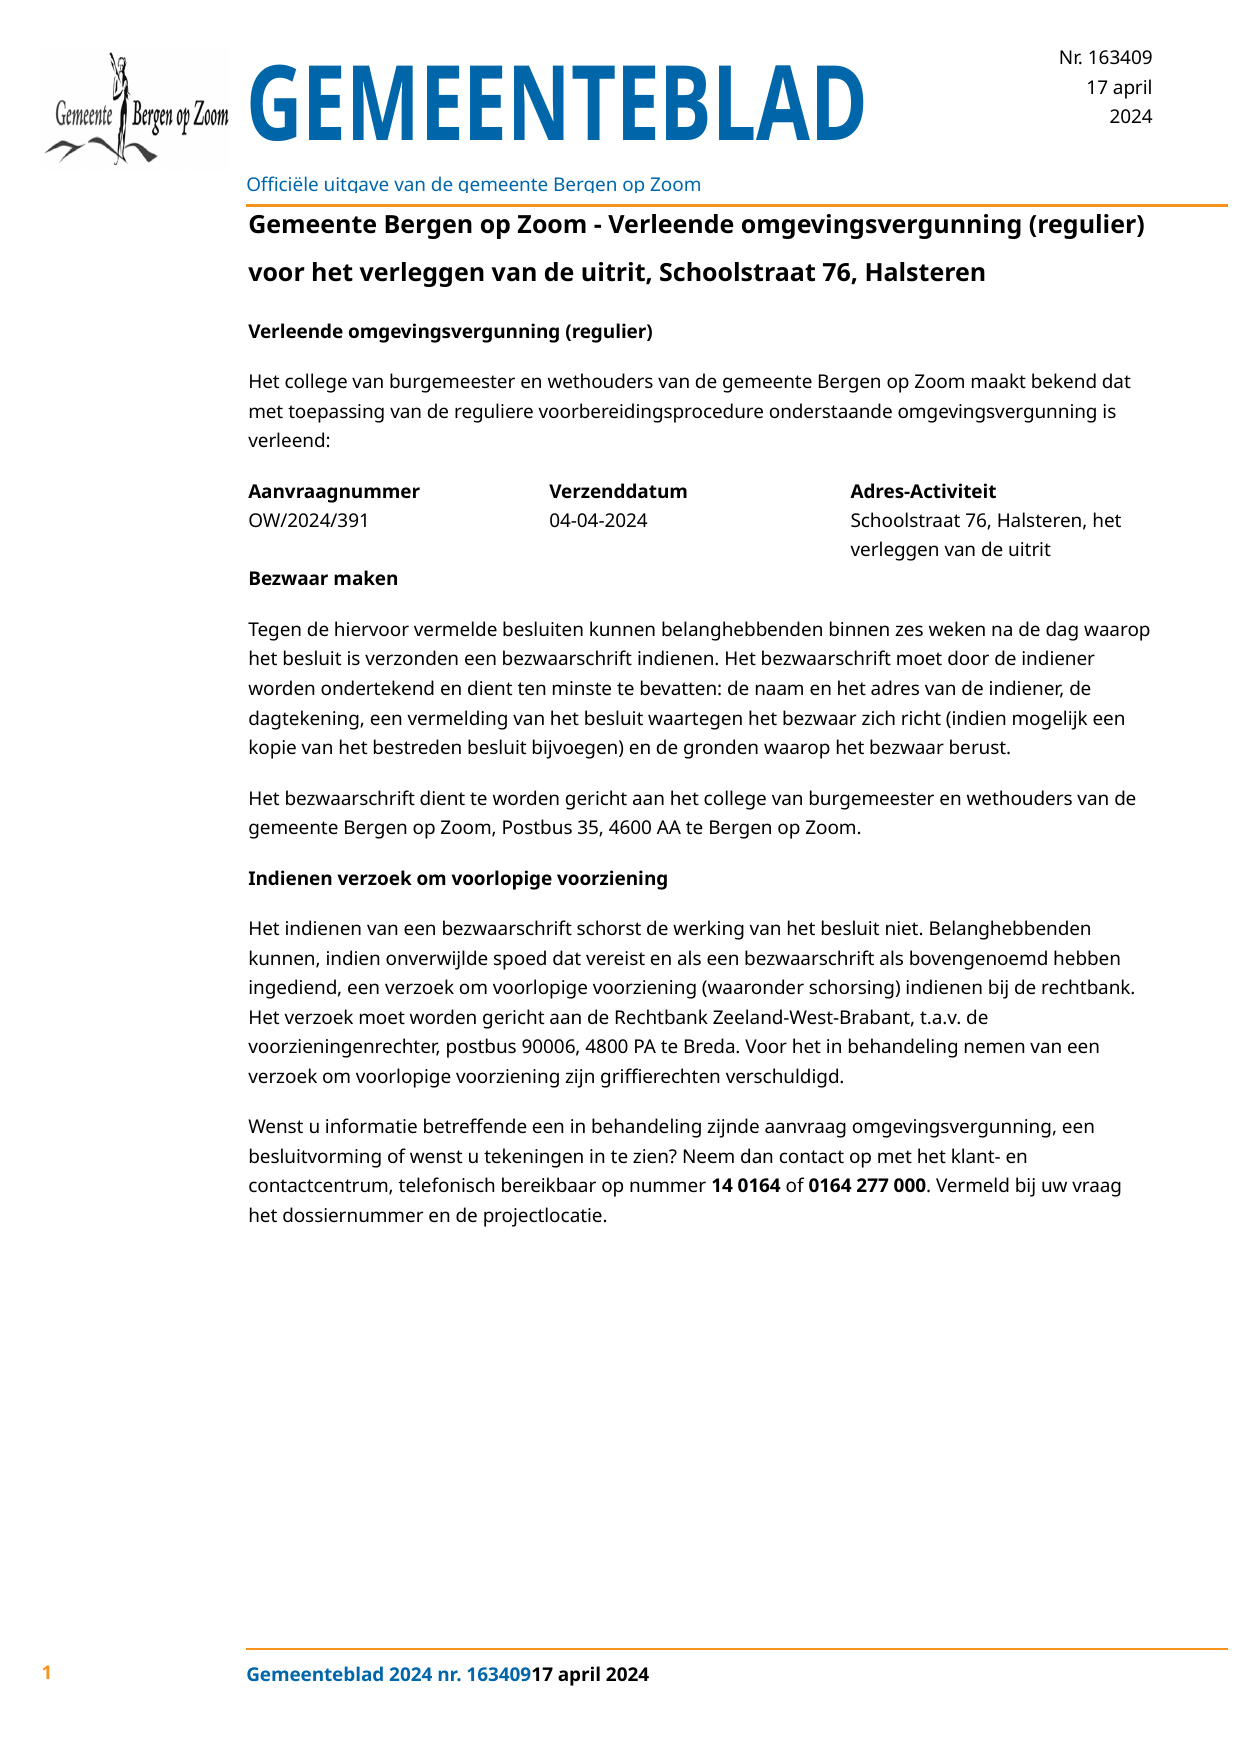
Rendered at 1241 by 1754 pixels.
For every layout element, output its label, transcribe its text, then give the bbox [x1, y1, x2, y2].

text Indienen verzoek om voorlopige voorziening [248, 865, 1152, 891]
text Het indienen van een bezwaarschrift schorst de werking van het besluit niet. Belanghebbenden kunnen, indien onverwijlde spoed dat vereist en als een bezwaarschrift als bovengenoemd hebben ingediend, een verzoek om voorlopige voorziening (waaronder schorsing) indienen bij de rechtbank. Het verzoek moet worden gericht aan de Rechtbank Zeeland-West-Brabant, t.a.v. de voorzieningenrechter, postbus 90006, 4800 PA te Breda. Voor het in behandeling nemen van een verzoek om voorlopige voorziening zijn griffierechten verschuldigd. [248, 915, 1152, 1089]
table_header Adres-Activiteit [850, 478, 1152, 504]
table_header Schoolstraat 76, Halsteren, het verleggen van de uitrit [850, 507, 1152, 562]
text Verleende omgevingsvergunning (regulier) [248, 318, 1152, 344]
text Wenst u informatie betreffende een in behandeling zijnde aanvraag omgevingsvergunning, een besluitvorming of wenst u tekeningen in te zien? Neem dan contact op met het klant- en contactcentrum, telefonisch bereikbaar op nummer 14 0164 of 0164 277 000. Vermeld bij uw vraag het dossiernummer en de projectlocatie. [248, 1113, 1152, 1228]
text Het bezwaarschrift dient te worden gericht aan het college van burgemeester en wethouders van de gemeente Bergen op Zoom, Postbus 35, 4600 AA te Bergen op Zoom. [248, 785, 1152, 840]
text Gemeente Bergen op Zoom - Verleende omgevingsvergunning (regulier) voor het verleggen van de uitrit, Schoolstraat 76, Halsteren [248, 207, 1152, 288]
table_header Verzenddatum [549, 478, 850, 504]
table_header Aanvraagnummer [248, 478, 549, 504]
text Het college van burgemeester en wethouders van de gemeente Bergen op Zoom maakt bekend dat met toepassing van de reguliere voorbereidingsprocedure onderstaande omgevingsvergunning is verleend: [248, 368, 1152, 453]
text Bezwaar maken [248, 566, 1152, 591]
table_header 04-04-2024 [549, 507, 850, 562]
picture [41, 47, 231, 172]
table_header OW/2024/391 [248, 507, 549, 562]
text Tegen de hiervoor vermelde besluiten kunnen belanghebbenden binnen zes weken na de dag waarop het besluit is verzonden een bezwaarschrift indienen. Het bezwaarschrift moet door de indiener worden ondertekend en dient ten minste te bevatten: de naam en het adres van de indiener, de dagtekening, een vermelding van het besluit waartegen het bezwaar zich richt (indien mogelijk een kopie van het bestreden besluit bijvoegen) en de gronden waarop het bezwaar berust. [248, 616, 1152, 760]
